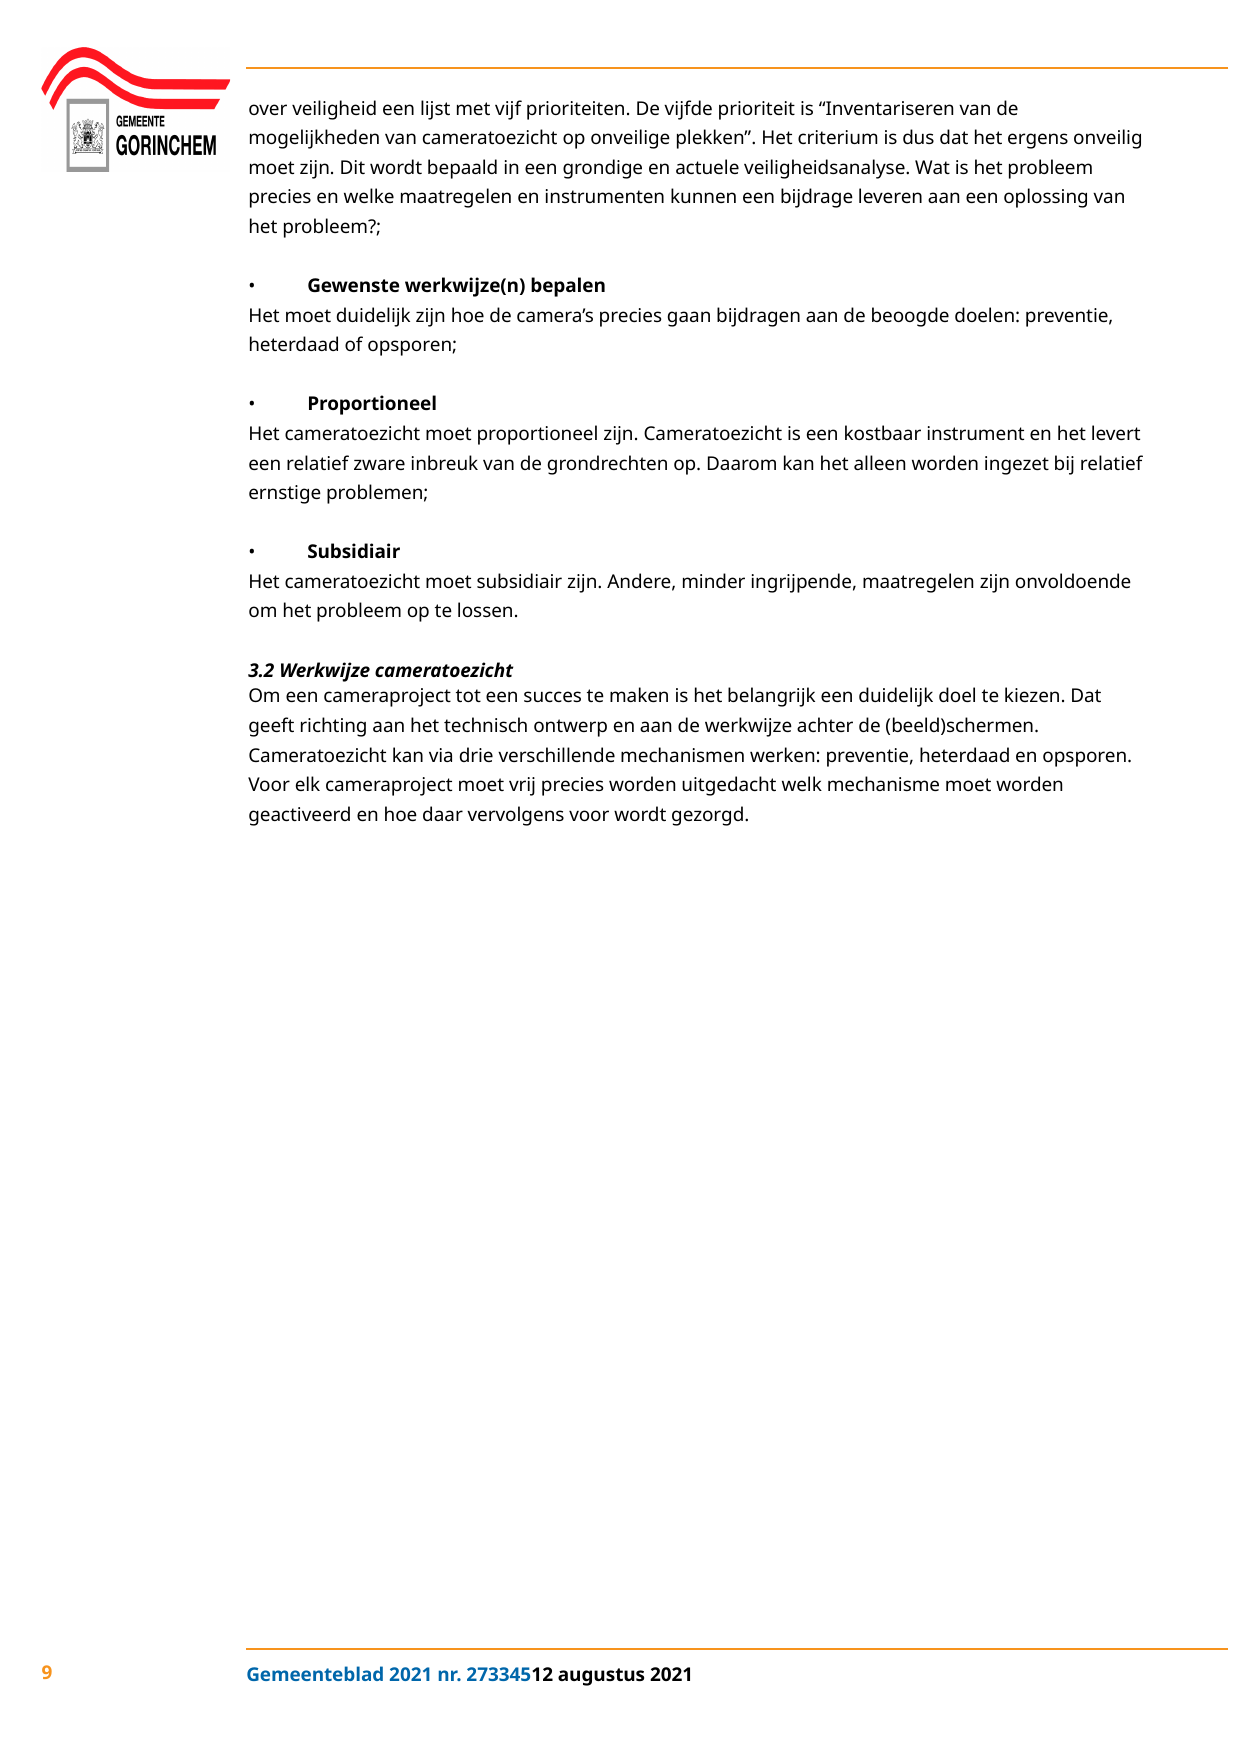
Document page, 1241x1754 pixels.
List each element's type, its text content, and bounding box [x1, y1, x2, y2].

text Het cameratoezicht moet proportioneel zijn. Cameratoezicht is een kostbaar instrument en het levert een relatief zware inbreuk van de grondrechten op. Daarom kan het alleen worden ingezet bij relatief ernstige problemen; [248, 420, 1152, 505]
picture [41, 47, 231, 172]
list Proportioneel [248, 391, 1152, 416]
list Gewenste werkwijze(n) bepalen [248, 272, 1152, 298]
text Om een cameraproject tot een succes te maken is het belangrijk een duidelijk doel te kiezen. Dat geeft richting aan het technisch ontwerp en aan de werkwijze achter de (beeld)schermen. Cameratoezicht kan via drie verschillende mechanismen werken: preventie, heterdaad en opsporen. Voor elk cameraproject moet vrij precies worden uitgedacht welk mechanisme moet worden geactiveerd en hoe daar vervolgens voor wordt gezorgd. [248, 683, 1152, 827]
text Het moet duidelijk zijn hoe de camera’s precies gaan bijdragen aan de beoogde doelen: preventie, heterdaad of opsporen; [248, 302, 1152, 357]
list Subsidiair [248, 538, 1152, 564]
text Het cameratoezicht moet subsidiair zijn. Andere, minder ingrijpende, maatregelen zijn onvoldoende om het probleem op te lossen. [248, 568, 1152, 623]
text over veiligheid een lijst met vijf prioriteiten. De vijfde prioriteit is “Inventariseren van de mogelijkheden van cameratoezicht op onveilige plekken”. Het criterium is dus dat het ergens onveilig moet zijn. Dit wordt bepaald in een grondige en actuele veiligheidsanalyse. Wat is het probleem precies en welke maatregelen en instrumenten kunnen een bijdrage leveren aan een oplossing van het probleem?; [248, 95, 1152, 239]
text 3.2 Werkwijze cameratoezicht [248, 657, 1152, 683]
